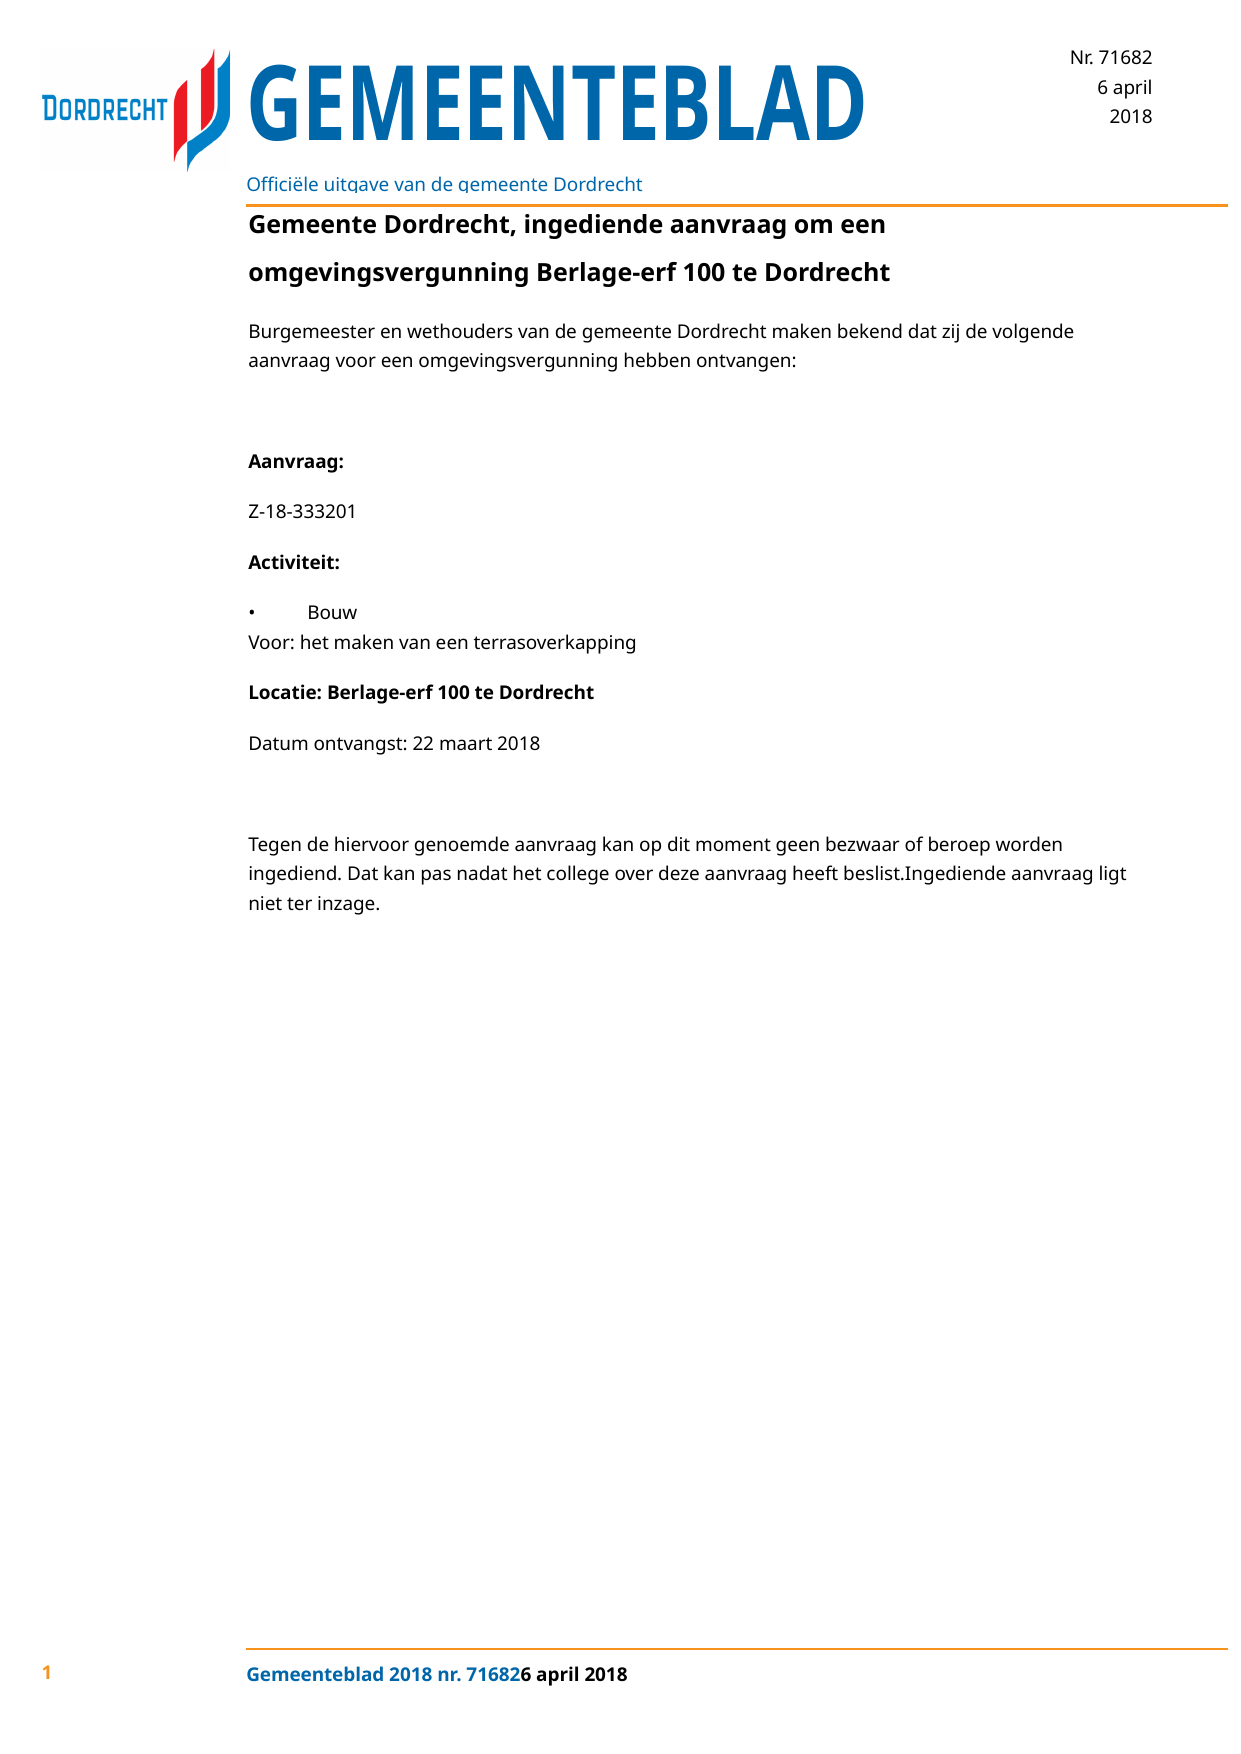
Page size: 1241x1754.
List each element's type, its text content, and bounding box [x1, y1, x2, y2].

text Burgemeester en wethouders van de gemeente Dordrecht maken bekend dat zij de volgende aanvraag voor een omgevingsvergunning hebben ontvangen: [248, 318, 1152, 373]
text Tegen de hiervoor genoemde aanvraag kan op dit moment geen bezwaar of beroep worden ingediend. Dat kan pas nadat het college over deze aanvraag heeft beslist.Ingediende aanvraag ligt niet ter inzage. [248, 831, 1152, 916]
text Activiteit: [248, 549, 1152, 575]
text Gemeente Dordrecht, ingediende aanvraag om een omgevingsvergunning Berlage-erf 100 te Dordrecht [248, 207, 1152, 288]
list Bouw [248, 599, 1152, 625]
picture [41, 47, 231, 172]
text Voor: het maken van een terrasoverkapping [248, 629, 1152, 655]
text Z-18-333201 [248, 499, 1152, 524]
text Datum ontvangst: 22 maart 2018 [248, 730, 1152, 756]
text Aanvraag: [248, 448, 1152, 474]
text Locatie: Berlage-erf 100 te Dordrecht [248, 679, 1152, 705]
